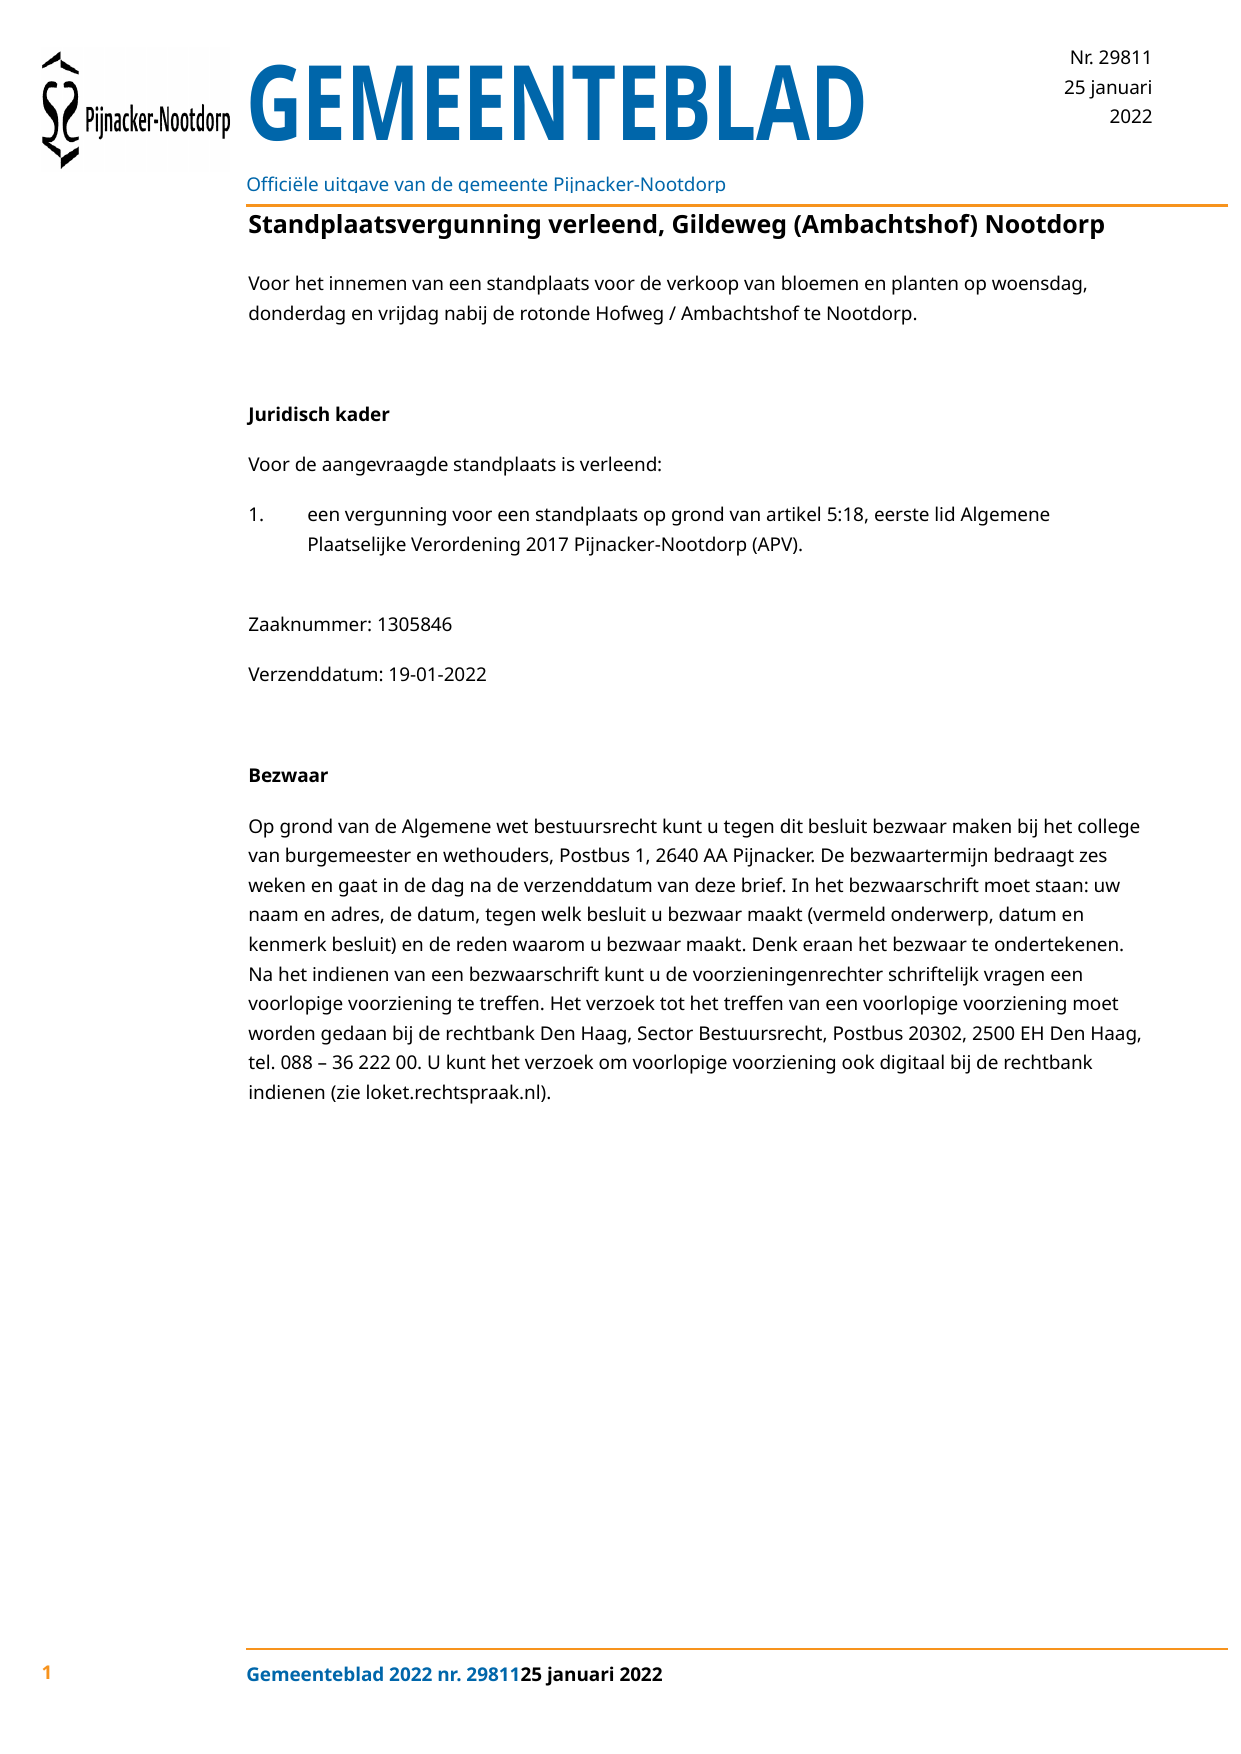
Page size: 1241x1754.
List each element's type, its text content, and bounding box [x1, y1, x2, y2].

text Verzenddatum: 19-01-2022 [248, 662, 1152, 687]
text Bezwaar [248, 762, 1152, 788]
text Voor het innemen van een standplaats voor de verkoop van bloemen en planten op woensdag, donderdag en vrijdag nabij de rotonde Hofweg / Ambachtshof te Nootdorp. [248, 270, 1152, 326]
list een vergunning voor een standplaats op grond van artikel 5:18, eerste lid Algemene Plaatselijke Verordening 2017 Pijnacker-Nootdorp (APV). [248, 502, 1152, 557]
text Op grond van de Algemene wet bestuursrecht kunt u tegen dit besluit bezwaar maken bij het college van burgemeester en wethouders, Postbus 1, 2640 AA Pijnacker. De bezwaartermijn bedraagt zes weken en gaat in de dag na de verzenddatum van deze brief. In het bezwaarschrift moet staan: uw naam en adres, de datum, tegen welk besluit u bezwaar maakt (vermeld onderwerp, datum en kenmerk besluit) en de reden waarom u bezwaar maakt. Denk eraan het bezwaar te ondertekenen. Na het indienen van een bezwaarschrift kunt u de voorzieningenrechter schriftelijk vragen een voorlopige voorziening te treffen. Het verzoek tot het treffen van een voorlopige voorziening moet worden gedaan bij de rechtbank Den Haag, Sector Bestuursrecht, Postbus 20302, 2500 EH Den Haag, tel. 088 – 36 222 00. U kunt het verzoek om voorlopige voorziening ook digitaal bij de rechtbank indienen (zie loket.rechtspraak.nl). [248, 813, 1152, 1105]
text Zaaknummer: 1305846 [248, 611, 1152, 637]
text Juridisch kader [248, 401, 1152, 426]
picture [41, 47, 231, 172]
text Standplaatsvergunning verleend, Gildeweg (Ambachtshof) Nootdorp [248, 207, 1152, 241]
text Voor de aangevraagde standplaats is verleend: [248, 451, 1152, 477]
